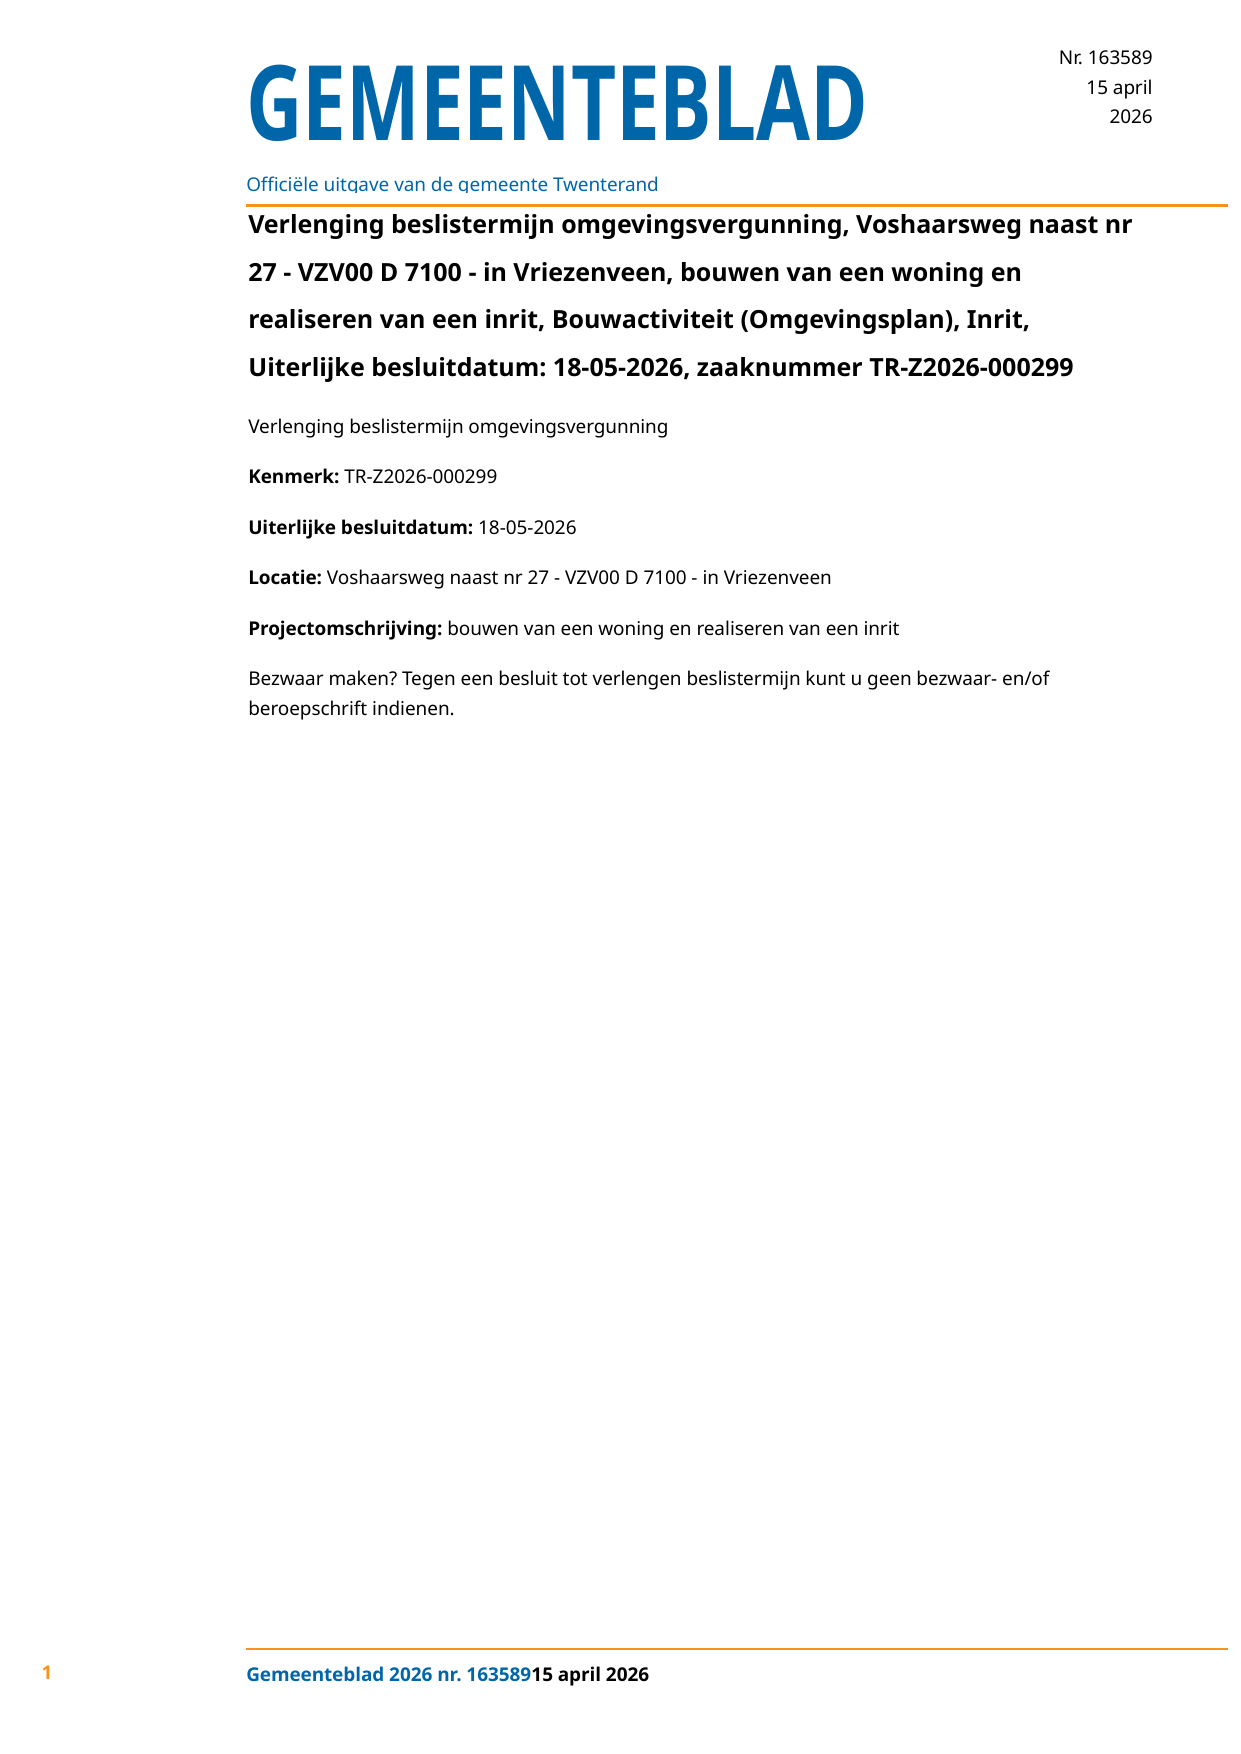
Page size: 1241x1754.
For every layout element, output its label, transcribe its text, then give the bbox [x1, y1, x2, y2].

picture [41, 47, 231, 172]
text Kenmerk: TR-Z2026-000299 [248, 463, 1152, 489]
text Projectomschrijving: bouwen van een woning en realiseren van een inrit [248, 615, 1152, 641]
text Bezwaar maken? Tegen een besluit tot verlengen beslistermijn kunt u geen bezwaar- en/of beroepschrift indienen. [248, 665, 1152, 721]
text Verlenging beslistermijn omgevingsvergunning, Voshaarsweg naast nr 27 - VZV00 D 7100 - in Vriezenveen, bouwen van een woning en realiseren van een inrit, Bouwactiviteit (Omgevingsplan), Inrit, Uiterlijke besluitdatum: 18-05-2026, zaaknummer TR-Z2026-000299 [248, 207, 1152, 384]
text Verlenging beslistermijn omgevingsvergunning [248, 413, 1152, 439]
text Locatie: Voshaarsweg naast nr 27 - VZV00 D 7100 - in Vriezenveen [248, 564, 1152, 590]
text Uiterlijke besluitdatum: 18-05-2026 [248, 514, 1152, 540]
